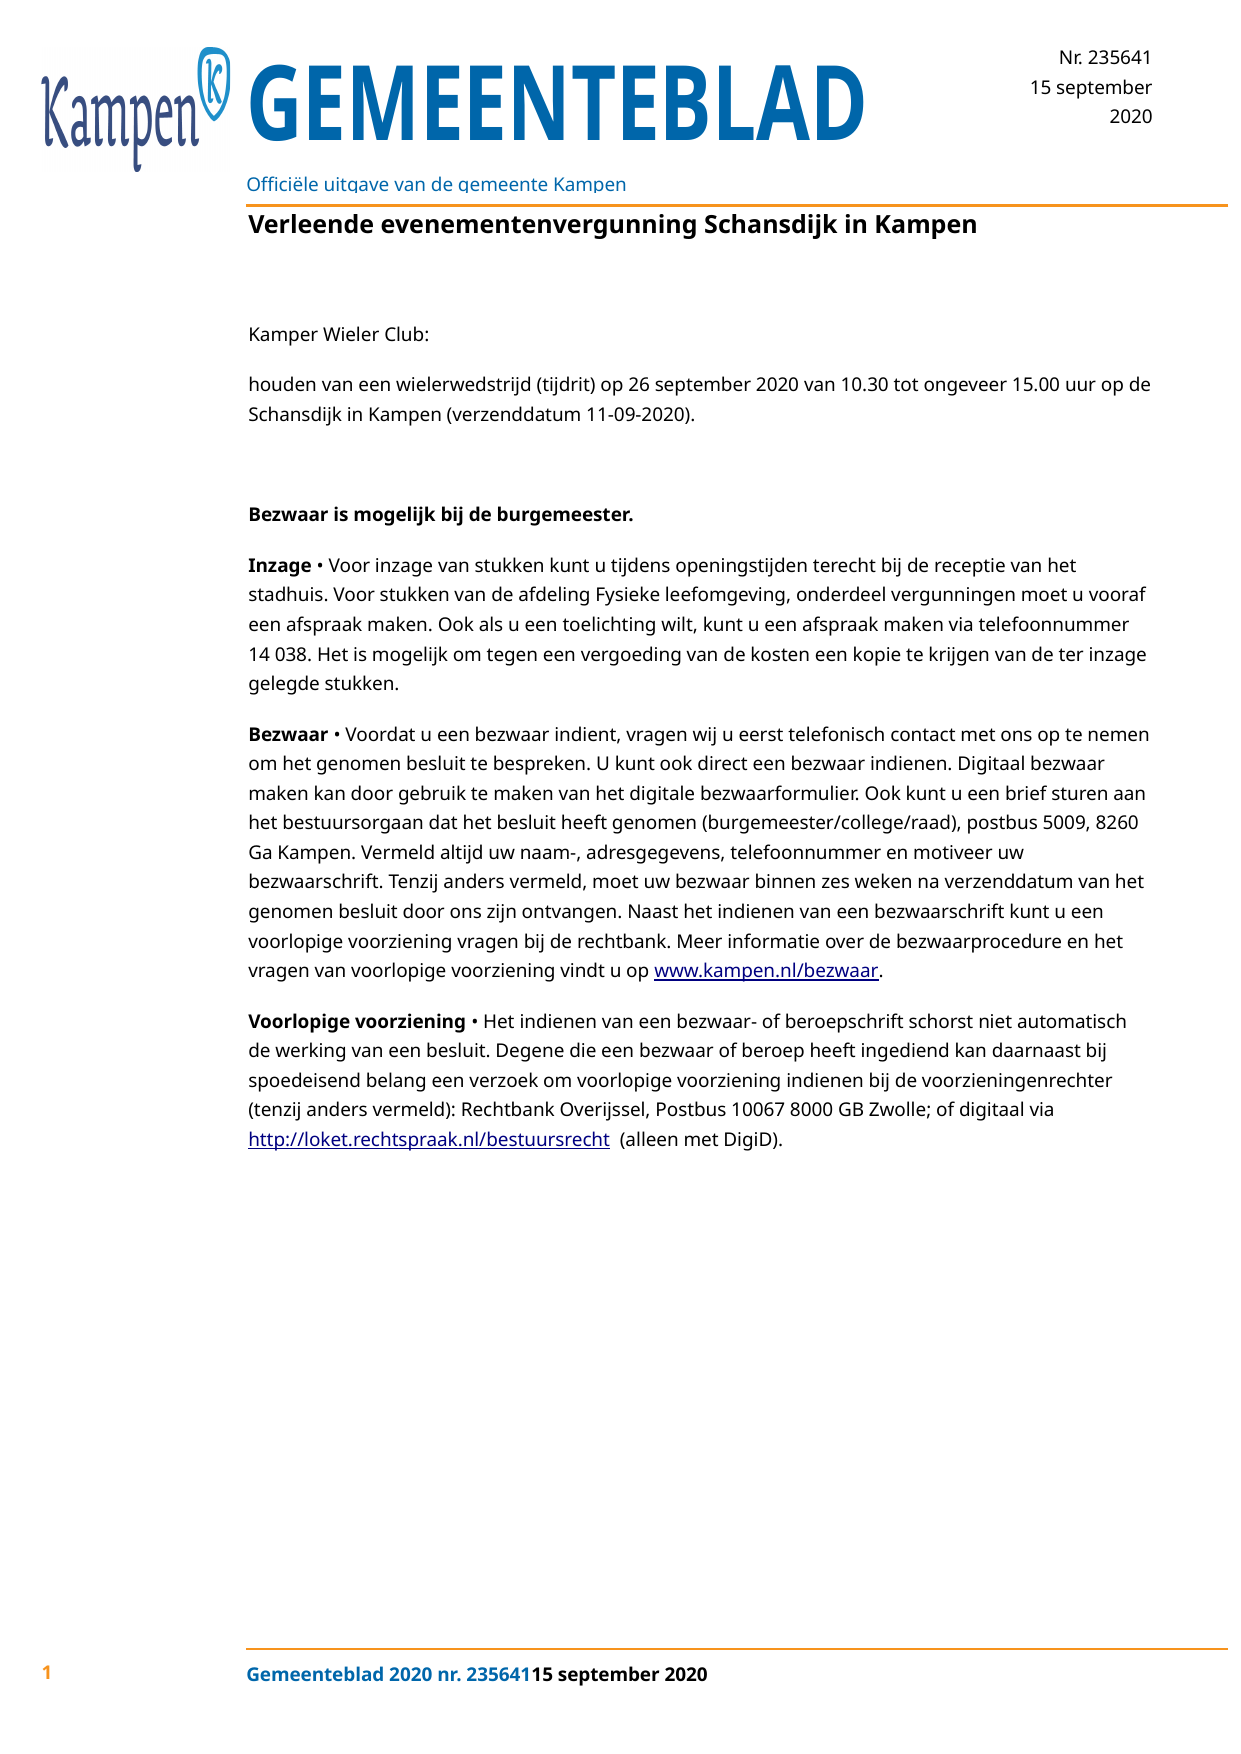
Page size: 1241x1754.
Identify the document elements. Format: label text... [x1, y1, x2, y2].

text Bezwaar • Voordat u een bezwaar indient, vragen wij u eerst telefonisch contact met ons op te nemen om het genomen besluit te bespreken. U kunt ook direct een bezwaar indienen. Digitaal bezwaar maken kan door gebruik te maken van het digitale bezwaarformulier. Ook kunt u een brief sturen aan het bestuursorgaan dat het besluit heeft genomen (burgemeester/college/raad), postbus 5009, 8260 Ga Kampen. Vermeld altijd uw naam-, adresgegevens, telefoonnummer en motiveer uw bezwaarschrift. Tenzij anders vermeld, moet uw bezwaar binnen zes weken na verzenddatum van het genomen besluit door ons zijn ontvangen. Naast het indienen van een bezwaarschrift kunt u een voorlopige voorziening vragen bij de rechtbank. Meer informatie over de bezwaarprocedure en het vragen van voorlopige voorziening vindt u op www.kampen.nl/bezwaar. [248, 721, 1152, 983]
text Bezwaar is mogelijk bij de burgemeester. [248, 502, 1152, 527]
text Kamper Wieler Club: [248, 321, 1152, 346]
text Verleende evenementenvergunning Schansdijk in Kampen [248, 207, 1152, 241]
text houden van een wielerwedstrijd (tijdrit) op 26 september 2020 van 10.30 tot ongeveer 15.00 uur op de Schansdijk in Kampen (verzenddatum 11-09-2020). [248, 371, 1152, 426]
picture [41, 47, 231, 172]
text Inzage • Voor inzage van stukken kunt u tijdens openingstijden terecht bij de receptie van het stadhuis. Voor stukken van de afdeling Fysieke leefomgeving, onderdeel vergunningen moet u vooraf een afspraak maken. Ook als u een toelichting wilt, kunt u een afspraak maken via telefoonnummer 14 038. Het is mogelijk om tegen een vergoeding van de kosten een kopie te krijgen van de ter inzage gelegde stukken. [248, 552, 1152, 696]
text Voorlopige voorziening • Het indienen van een bezwaar- of beroepschrift schorst niet automatisch de werking van een besluit. Degene die een bezwaar of beroep heeft ingediend kan daarnaast bij spoedeisend belang een verzoek om voorlopige voorziening indienen bij de voorzieningenrechter (tenzij anders vermeld): Rechtbank Overijssel, Postbus 10067 8000 GB Zwolle; of digitaal via http://loket.rechtspraak.nl/bestuursrecht (alleen met DigiD). [248, 1008, 1152, 1152]
